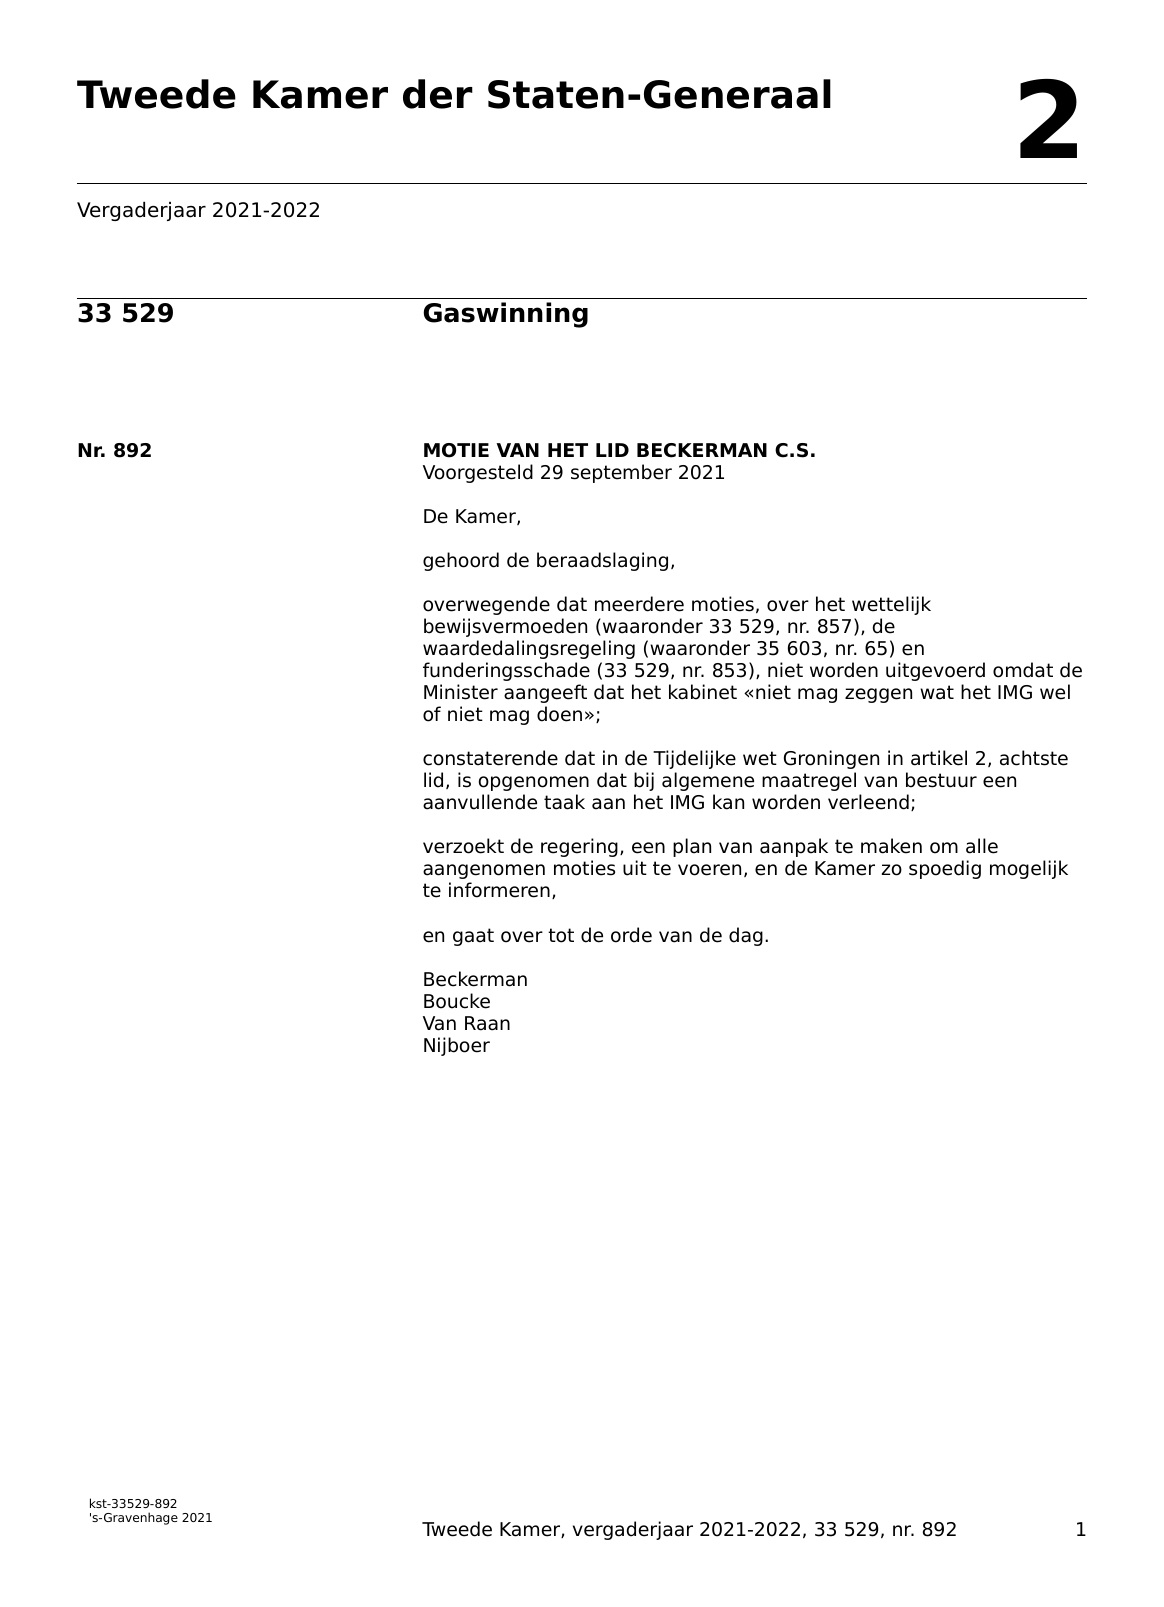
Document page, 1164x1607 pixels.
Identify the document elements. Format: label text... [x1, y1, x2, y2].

text kst-33529-892 [88, 1497, 323, 1511]
text 's-Gravenhage 2021 [88, 1511, 323, 1525]
table_cell Vergaderjaar 2021-2022 [77, 184, 1087, 298]
text Van Raan [422, 1013, 1087, 1034]
text Nijboer [422, 1034, 1087, 1057]
text Boucke [422, 991, 1087, 1013]
text Voorgesteld 29 september 2021 [422, 462, 1087, 484]
text en gaat over tot de orde van de dag. [422, 924, 1087, 946]
text gehoord de beraadslaging, [422, 550, 1087, 572]
text De Kamer, [422, 506, 1087, 528]
text constaterende dat in de Tijdelijke wet Groningen in artikel 2, achtste lid, is opgenomen dat bij algemene maatregel van bestuur een aanvullende taak aan het IMG kan worden verleend; [422, 748, 1087, 814]
text overwegende dat meerdere moties, over het wettelijk bewijsvermoeden (waaronder 33 529, nr. 857), de waardedalingsregeling (waaronder 35 603, nr. 65) en funderingsschade (33 529, nr. 853), niet worden uitgevoerd omdat de Minister aangeeft dat het kabinet «niet mag zeggen wat het IMG wel of niet mag doen»; [422, 594, 1087, 726]
subtitle Nr. 892 MOTIE VAN HET LID BECKERMAN C.S. [77, 440, 1087, 462]
text verzoekt de regering, een plan van aanpak te maken om alle aangenomen moties uit te voeren, en de Kamer zo spoedig mogelijk te informeren, [422, 836, 1087, 902]
text Beckerman [422, 969, 1087, 991]
subtitle 33 529 Gaswinning [77, 299, 1087, 329]
table_header 2 [886, 59, 1087, 183]
table_header Tweede Kamer der Staten-Generaal [77, 59, 886, 183]
